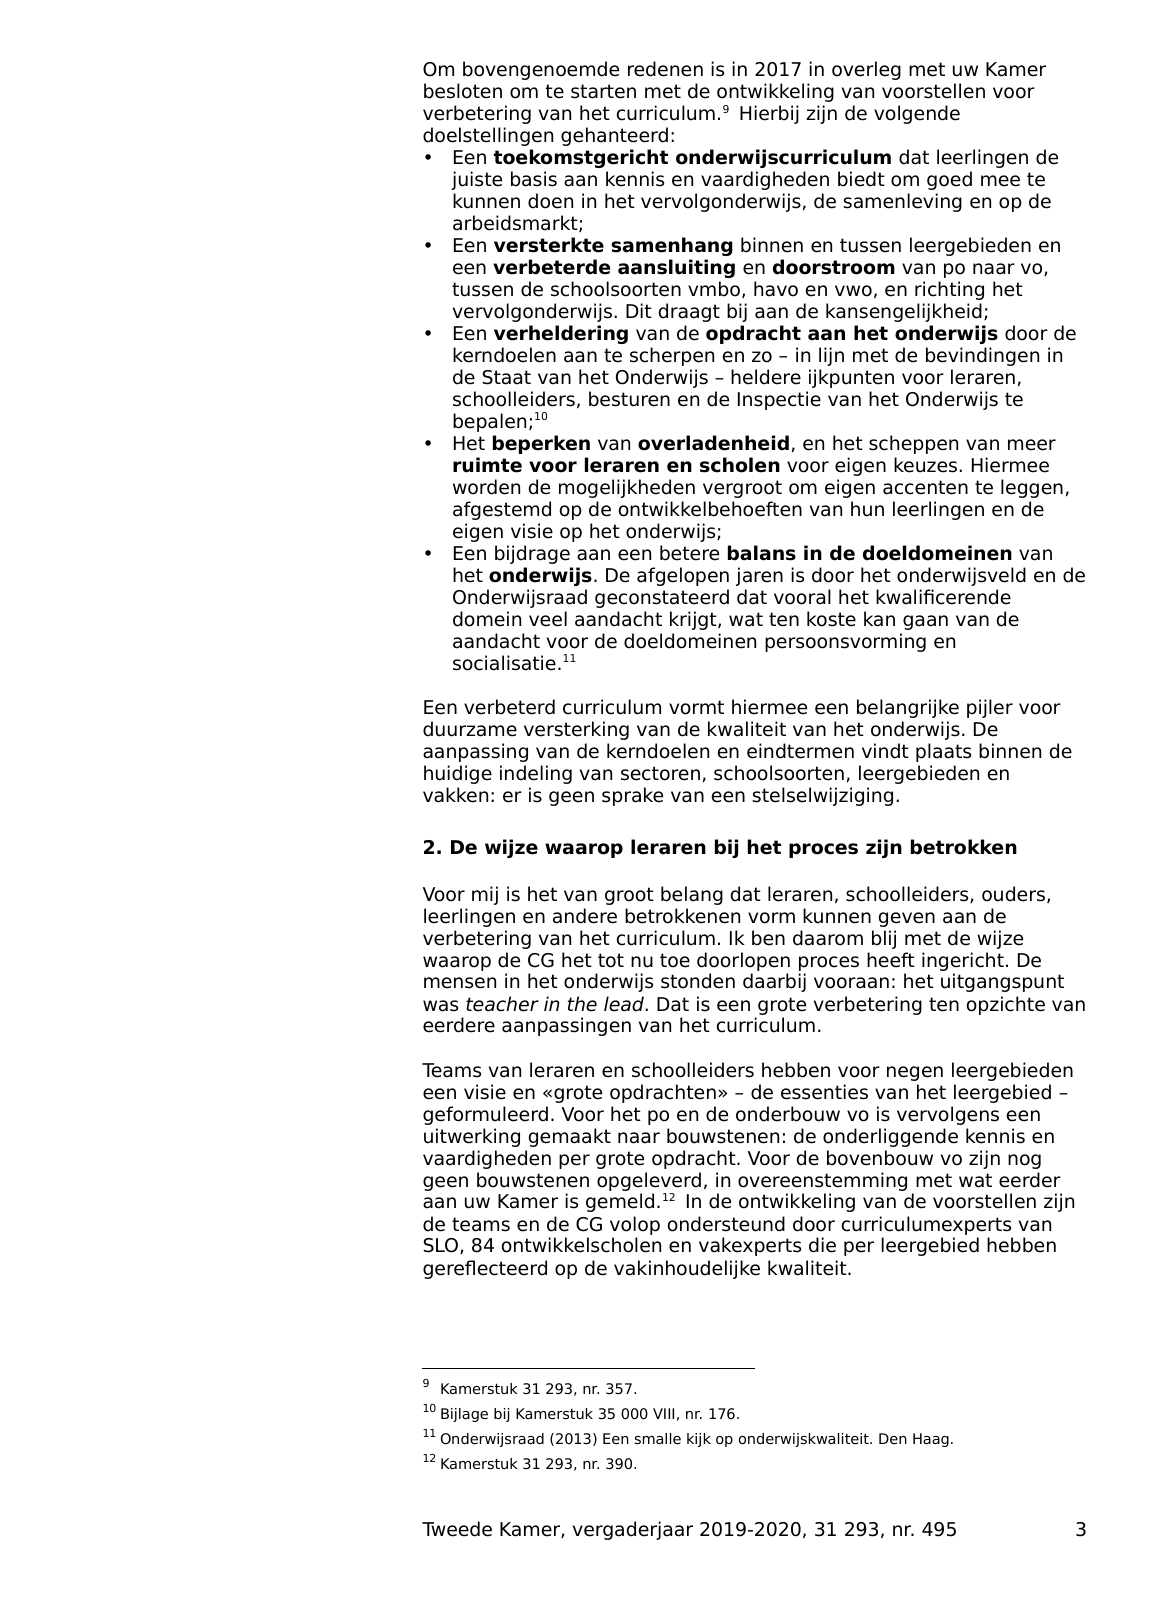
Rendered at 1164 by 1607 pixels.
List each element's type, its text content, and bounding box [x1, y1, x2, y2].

text Kamerstuk 31 293, nr. 390. [422, 1452, 1087, 1474]
text Bijlage bij Kamerstuk 35 000 VIII, nr. 176. [422, 1402, 1087, 1424]
text • Het beperken van overladenheid, en het scheppen van meer ruimte voor leraren en scholen voor eigen keuzes. Hiermee worden de mogelijkheden vergroot om eigen accenten te leggen, afgestemd op de ontwikkelbehoeften van hun leerlingen en de eigen visie op het onderwijs; [422, 433, 1087, 543]
text • Een versterkte samenhang binnen en tussen leergebieden en een verbeterde aansluiting en doorstroom van po naar vo, tussen de schoolsoorten vmbo, havo en vwo, en richting het vervolgonderwijs. Dit draagt bij aan de kansengelijkheid; [422, 235, 1087, 323]
text • Een bijdrage aan een betere balans in de doeldomeinen van het onderwijs. De afgelopen jaren is door het onderwijsveld en de Onderwijsraad geconstateerd dat vooral het kwalificerende domein veel aandacht krijgt, wat ten koste kan gaan van de aandacht voor de doeldomeinen persoonsvorming en socialisatie. [422, 543, 1087, 674]
text • Een verheldering van de opdracht aan het onderwijs door de kerndoelen aan te scherpen en zo – in lijn met de bevindingen in de Staat van het Onderwijs – heldere ijkpunten voor leraren, schoolleiders, besturen en de Inspectie van het Onderwijs te bepalen; [422, 323, 1087, 433]
text • Een toekomstgericht onderwijscurriculum dat leerlingen de juiste basis aan kennis en vaardigheden biedt om goed mee te kunnen doen in het vervolgonderwijs, de samenleving en op de arbeidsmarkt; [422, 147, 1087, 235]
subtitle 2. De wijze waarop leraren bij het proces zijn betrokken [422, 837, 1087, 858]
text Voor mij is het van groot belang dat leraren, schoolleiders, ouders, leerlingen en andere betrokkenen vorm kunnen geven aan de verbetering van het curriculum. Ik ben daarom blij met de wijze waarop de CG het tot nu toe doorlopen proces heeft ingericht. De mensen in het onderwijs stonden daarbij vooraan: het uitgangspunt was teacher in the lead. Dat is een grote verbetering ten opzichte van eerdere aanpassingen van het curriculum. [422, 883, 1087, 1037]
text Om bovengenoemde redenen is in 2017 in overleg met uw Kamer besloten om te starten met de ontwikkeling van voorstellen voor verbetering van het curriculum. Hierbij zijn de volgende doelstellingen gehanteerd: [422, 59, 1087, 147]
text Teams van leraren en schoolleiders hebben voor negen leergebieden een visie en «grote opdrachten» – de essenties van het leergebied – geformuleerd. Voor het po en de onderbouw vo is vervolgens een uitwerking gemaakt naar bouwstenen: de onderliggende kennis en vaardigheden per grote opdracht. Voor de bovenbouw vo zijn nog geen bouwstenen opgeleverd, in overeenstemming met wat eerder aan uw Kamer is gemeld. In de ontwikkeling van de voorstellen zijn de teams en de CG volop ondersteund door curriculumexperts van SLO, 84 ontwikkelscholen en vakexperts die per leergebied hebben gereflecteerd op de vakinhoudelijke kwaliteit. [422, 1059, 1087, 1279]
text Kamerstuk 31 293, nr. 357. [422, 1377, 1087, 1399]
text Een verbeterd curriculum vormt hiermee een belangrijke pijler voor duurzame versterking van de kwaliteit van het onderwijs. De aanpassing van de kerndoelen en eindtermen vindt plaats binnen de huidige indeling van sectoren, schoolsoorten, leergebieden en vakken: er is geen sprake van een stelselwijziging. [422, 697, 1087, 807]
text Onderwijsraad (2013) Een smalle kijk op onderwijskwaliteit. Den Haag. [422, 1427, 1087, 1449]
